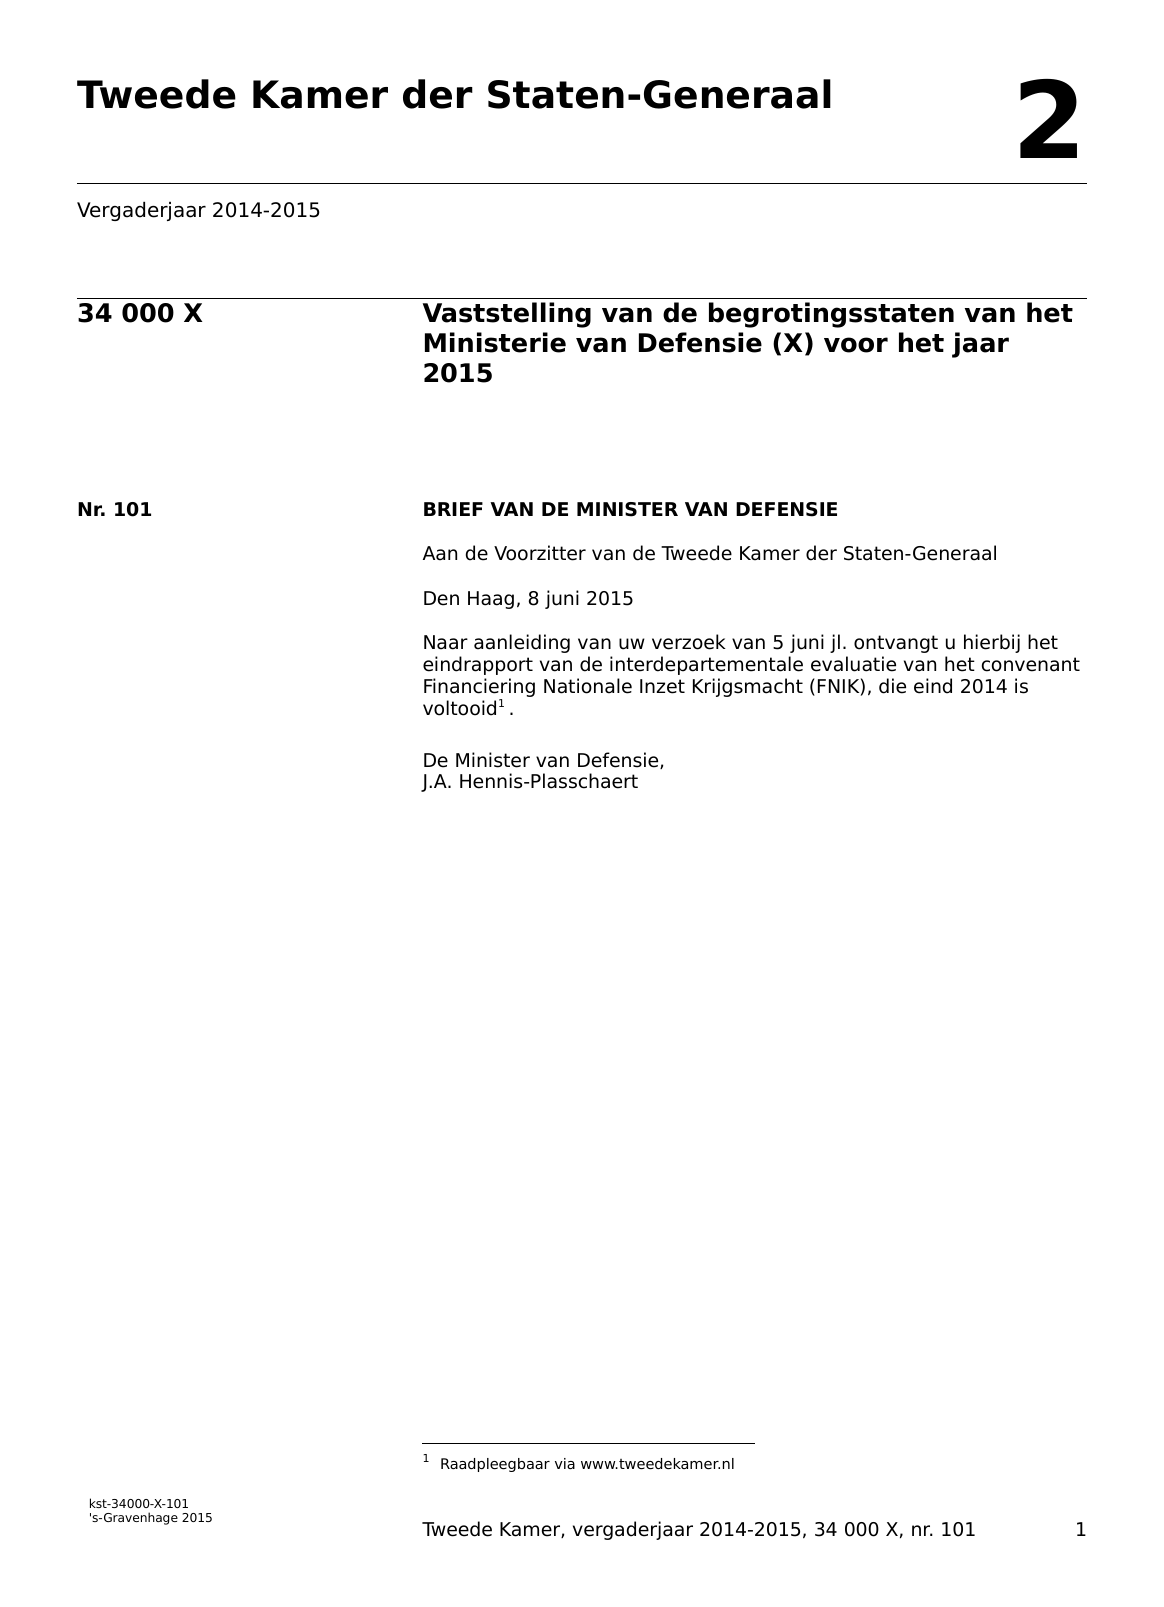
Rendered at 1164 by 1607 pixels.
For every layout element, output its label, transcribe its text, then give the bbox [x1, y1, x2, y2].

text De Minister van Defensie, J.A. Hennis-Plasschaert [422, 749, 1087, 793]
text Den Haag, 8 juni 2015 [422, 587, 1087, 609]
table_cell Vergaderjaar 2014-2015 [77, 184, 1087, 298]
text Aan de Voorzitter van de Tweede Kamer der Staten-Generaal [422, 543, 1087, 565]
text Naar aanleiding van uw verzoek van 5 juni jl. ontvangt u hierbij het eindrapport van de interdepartementale evaluatie van het convenant Financiering Nationale Inzet Krijgsmacht (FNIK), die eind 2014 is voltooid. [422, 632, 1087, 719]
table_header Tweede Kamer der Staten-Generaal [77, 59, 886, 183]
text Raadpleegbaar via www.tweedekamer.nl [422, 1452, 1087, 1474]
subtitle Nr. 101 BRIEF VAN DE MINISTER VAN DEFENSIE [77, 499, 1087, 521]
text kst-34000-X-101 [88, 1497, 323, 1511]
text 's-Gravenhage 2015 [88, 1511, 323, 1525]
subtitle 34 000 X Vaststelling van de begrotingsstaten van het Ministerie van Defensie (X) voor het jaar 2015 [77, 299, 1087, 388]
table_header 2 [886, 59, 1087, 183]
